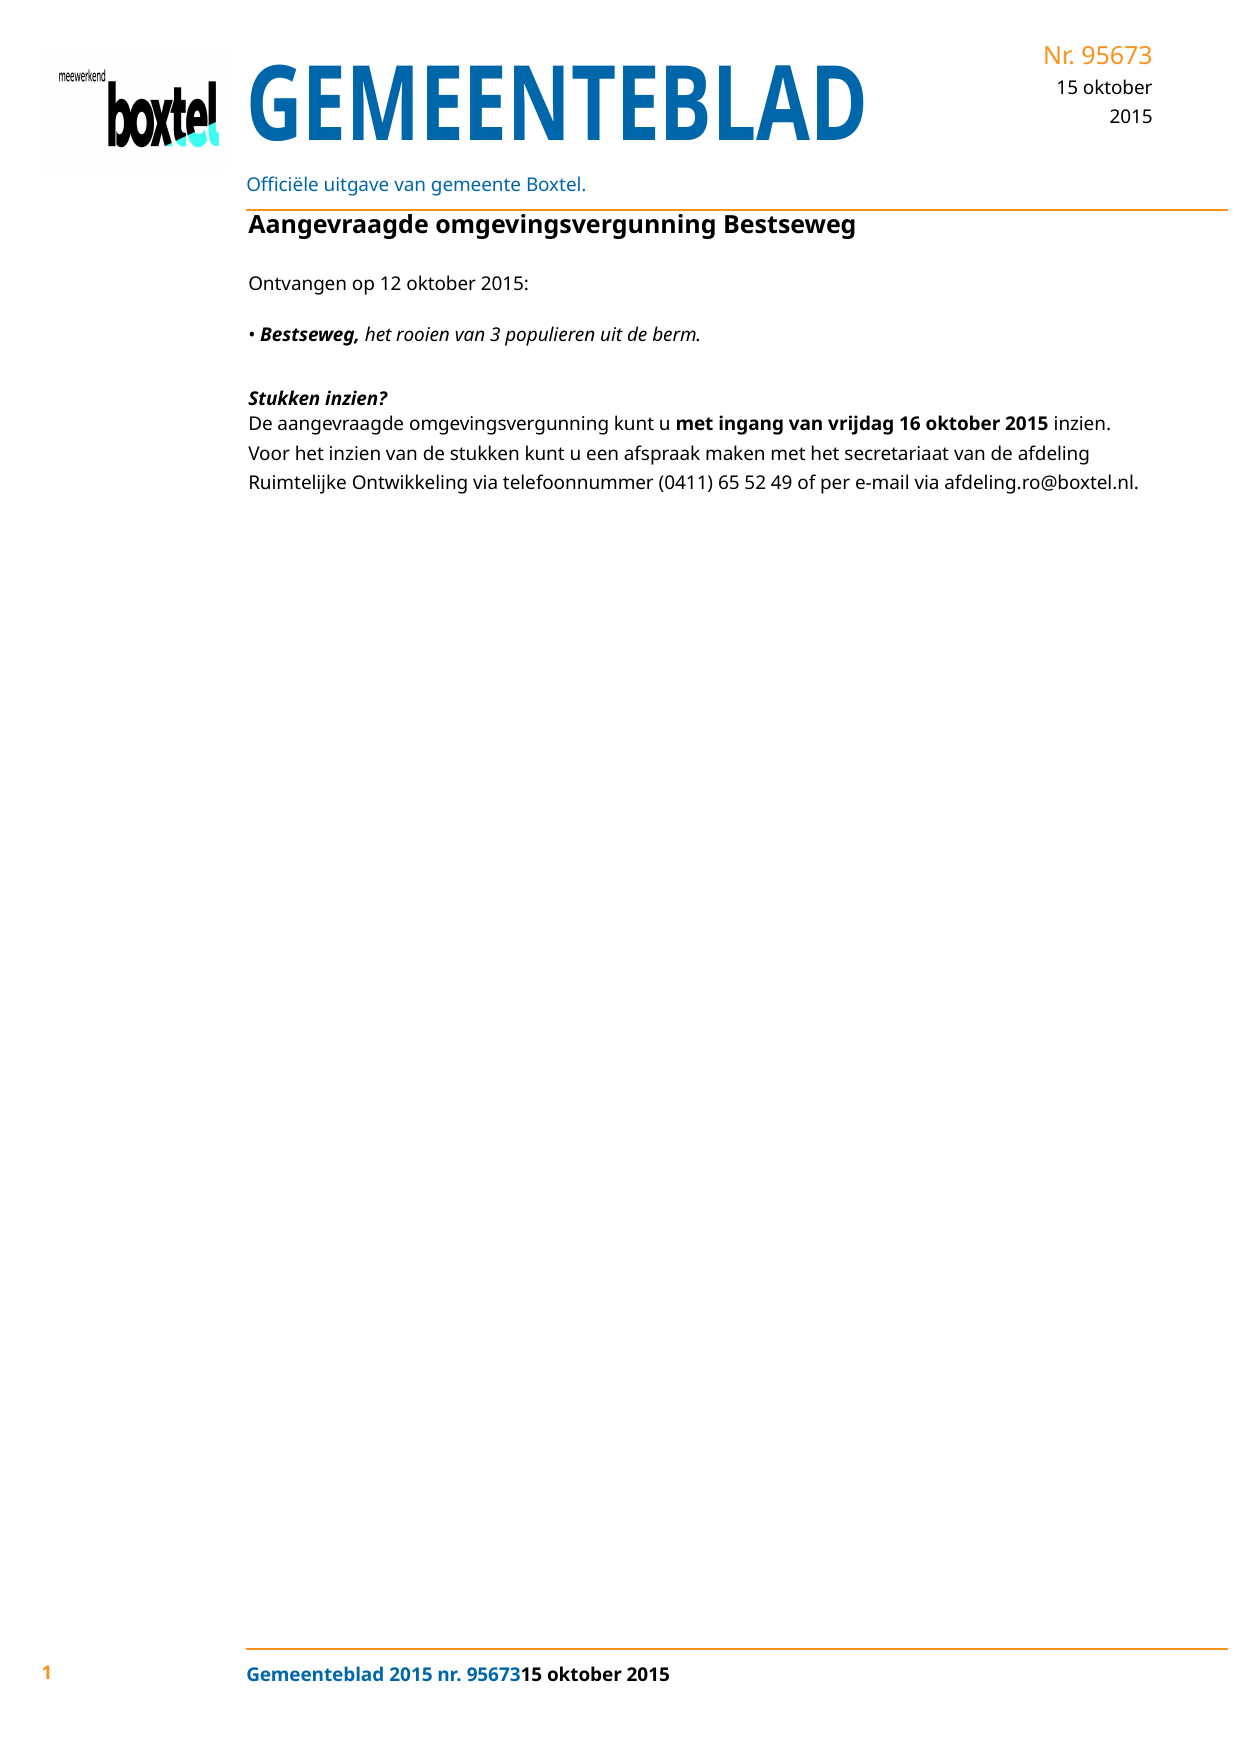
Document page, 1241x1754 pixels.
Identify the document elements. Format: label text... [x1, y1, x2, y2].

text Aangevraagde omgevingsvergunning Bestseweg [248, 211, 1152, 241]
text • Bestseweg, het rooien van 3 populieren uit de berm. [248, 321, 1152, 346]
text Ontvangen op 12 oktober 2015: [248, 270, 1152, 296]
text De aangevraagde omgevingsvergunning kunt u met ingang van vrijdag 16 oktober 2015 inzien. Voor het inzien van de stukken kunt u een afspraak maken met het secretariaat van de afdeling Ruimtelijke Ontwikkeling via telefoonnummer (0411) 65 52 49 of per e-mail via afdeling.ro@boxtel.nl. [248, 410, 1152, 495]
picture [41, 47, 231, 172]
text Stukken inzien? [248, 385, 1152, 410]
